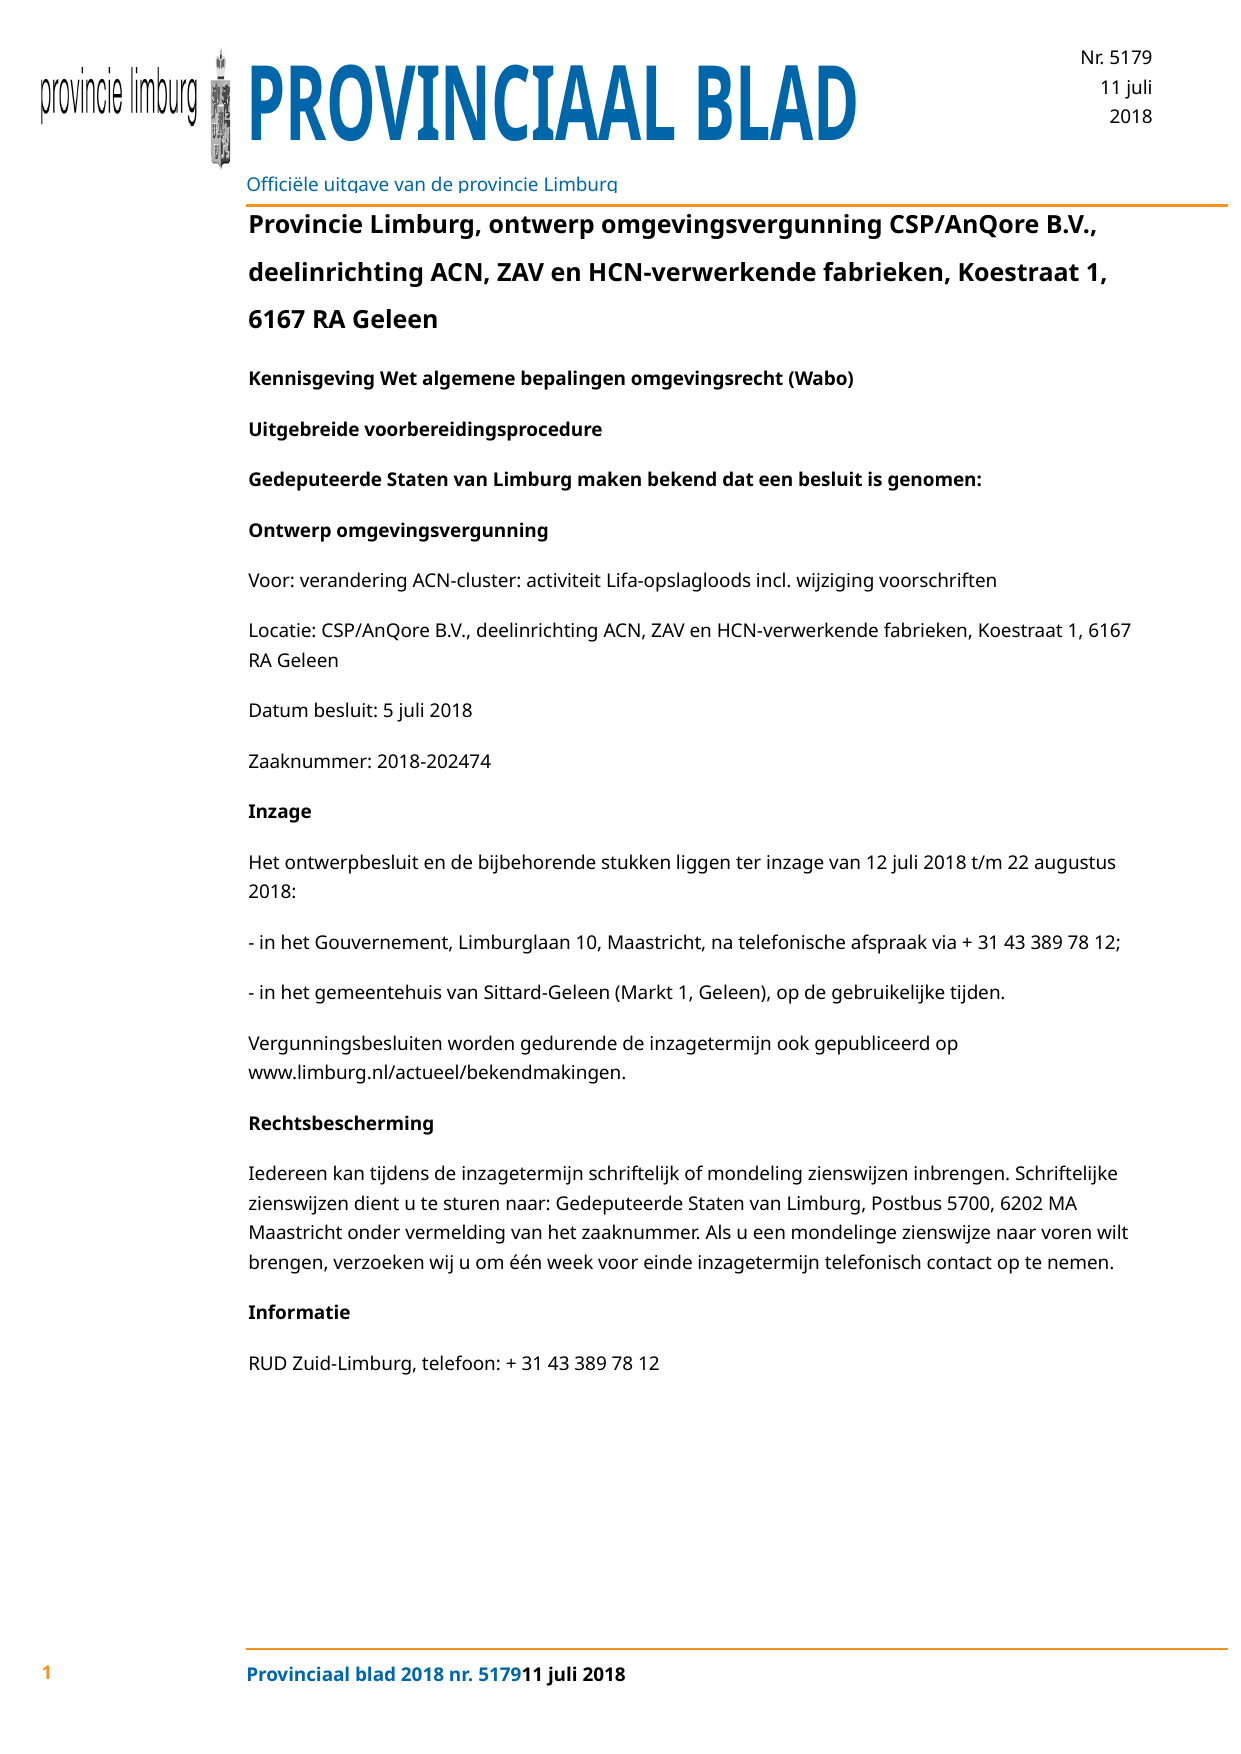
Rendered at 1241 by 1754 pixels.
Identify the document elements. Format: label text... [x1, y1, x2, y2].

text Voor: verandering ACN-cluster: activiteit Lifa-opslagloods incl. wijziging voorschriften [248, 567, 1152, 593]
text Provincie Limburg, ontwerp omgevingsvergunning CSP/AnQore B.V., deelinrichting ACN, ZAV en HCN-verwerkende fabrieken, Koestraat 1, 6167 RA Geleen [248, 207, 1152, 336]
text Iedereen kan tijdens de inzagetermijn schriftelijk of mondeling zienswijzen inbrengen. Schriftelijke zienswijzen dient u te sturen naar: Gedeputeerde Staten van Limburg, Postbus 5700, 6202 MA Maastricht onder vermelding van het zaaknummer. Als u een mondelinge zienswijze naar voren wilt brengen, verzoeken wij u om één week voor einde inzagetermijn telefonisch contact op te nemen. [248, 1160, 1152, 1274]
picture [41, 47, 231, 172]
text Gedeputeerde Staten van Limburg maken bekend dat een besluit is genomen: [248, 466, 1152, 492]
text Inzage [248, 798, 1152, 824]
text Vergunningsbesluiten worden gedurende de inzagetermijn ook gepubliceerd op www.limburg.nl/actueel/bekendmakingen. [248, 1030, 1152, 1085]
text RUD Zuid-Limburg, telefoon: + 31 43 389 78 12 [248, 1350, 1152, 1375]
text Het ontwerpbesluit en de bijbehorende stukken liggen ter inzage van 12 juli 2018 t/m 22 augustus 2018: [248, 849, 1152, 904]
text Informatie [248, 1299, 1152, 1325]
text Ontwerp omgevingsvergunning [248, 517, 1152, 542]
text Uitgebreide voorbereidingsprocedure [248, 416, 1152, 442]
text Zaaknummer: 2018-202474 [248, 748, 1152, 774]
text Locatie: CSP/AnQore B.V., deelinrichting ACN, ZAV en HCN-verwerkende fabrieken, Koestraat 1, 6167 RA Geleen [248, 618, 1152, 673]
text Rechtsbescherming [248, 1110, 1152, 1135]
text Datum besluit: 5 juli 2018 [248, 698, 1152, 723]
text - in het gemeentehuis van Sittard-Geleen (Markt 1, Geleen), op de gebruikelijke tijden. [248, 979, 1152, 1005]
text Kennisgeving Wet algemene bepalingen omgevingsrecht (Wabo) [248, 366, 1152, 391]
text - in het Gouvernement, Limburglaan 10, Maastricht, na telefonische afspraak via + 31 43 389 78 12; [248, 929, 1152, 954]
